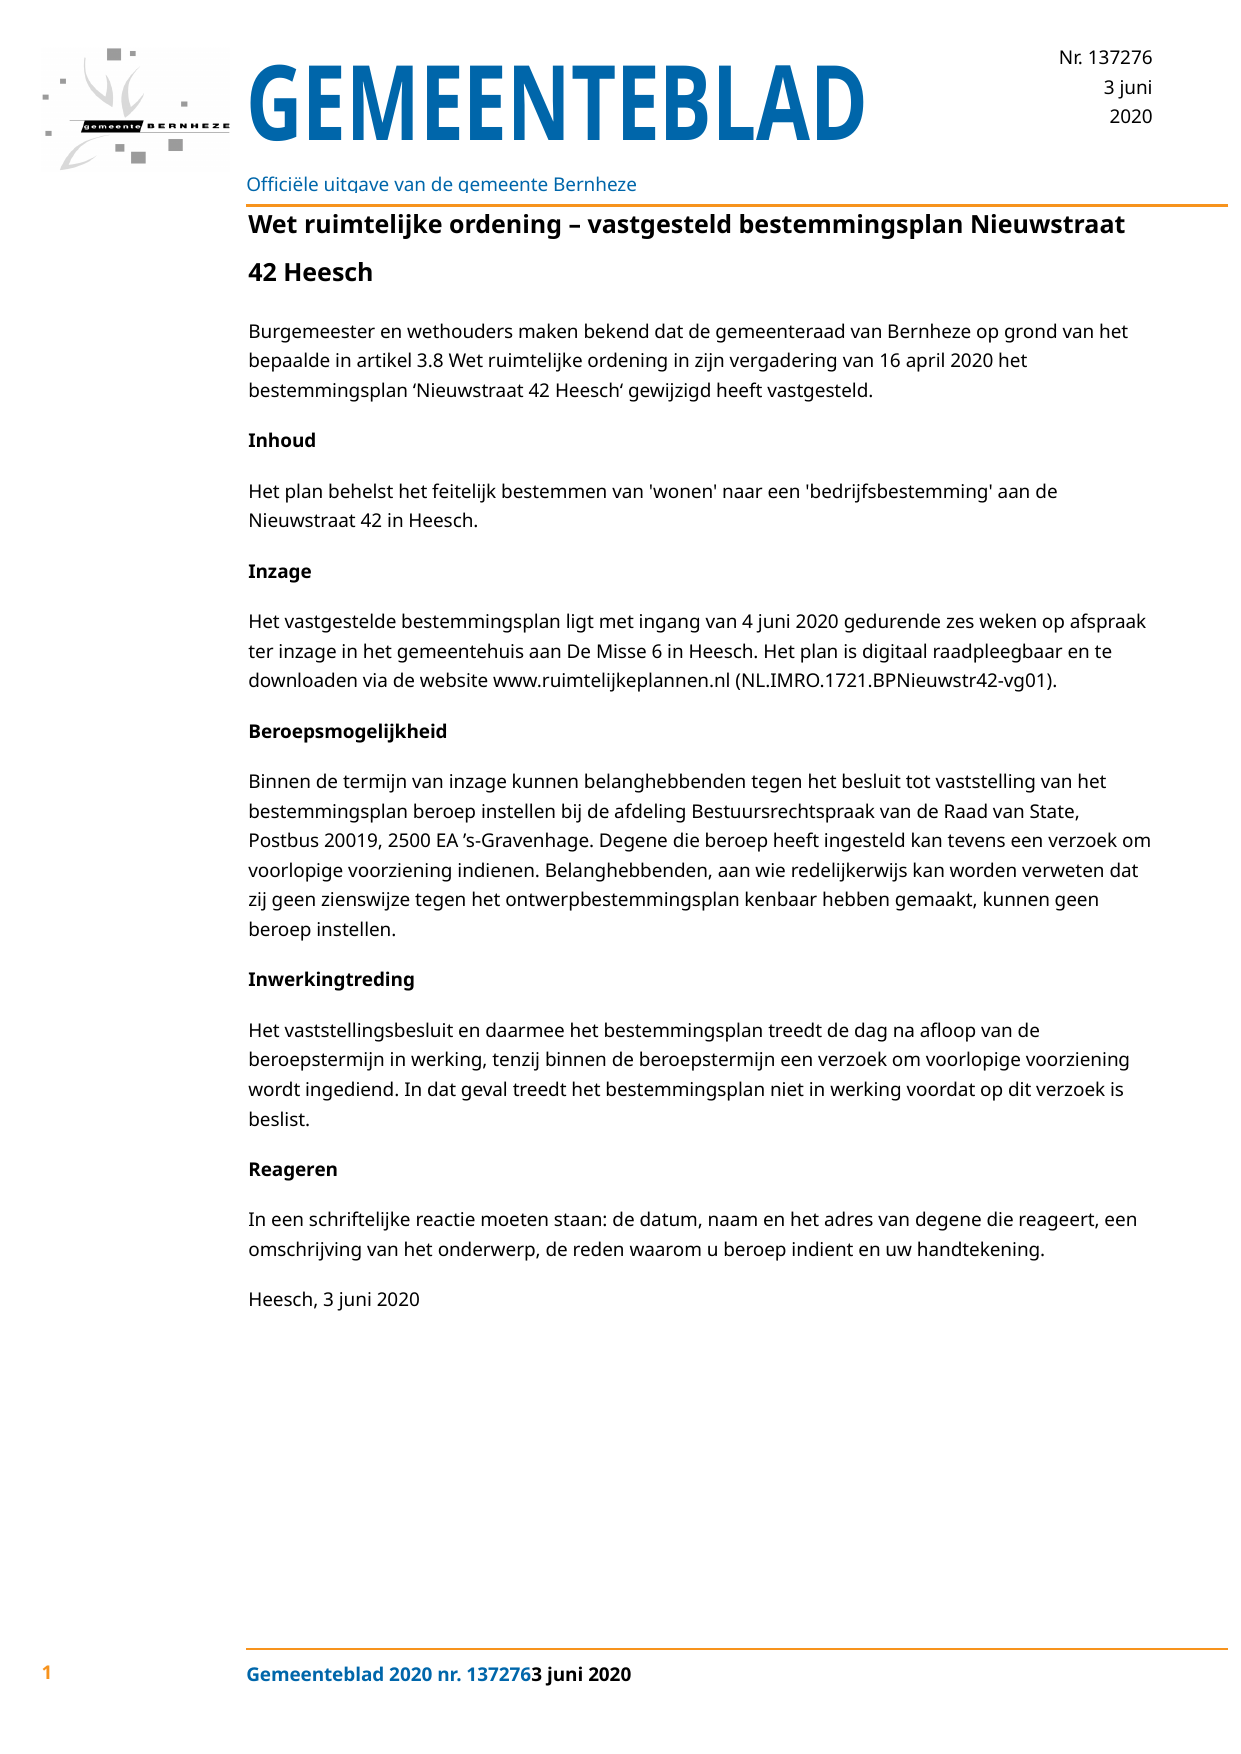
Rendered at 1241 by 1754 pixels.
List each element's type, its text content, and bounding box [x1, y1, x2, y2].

text Inhoud [248, 427, 1152, 453]
text Reageren [248, 1156, 1152, 1182]
text Wet ruimtelijke ordening – vastgesteld bestemmingsplan Nieuwstraat 42 Heesch [248, 207, 1152, 288]
text Inzage [248, 558, 1152, 584]
text Burgemeester en wethouders maken bekend dat de gemeenteraad van Bernheze op grond van het bepaalde in artikel 3.8 Wet ruimtelijke ordening in zijn vergadering van 16 april 2020 het bestemmingsplan ‘Nieuwstraat 42 Heesch‘ gewijzigd heeft vastgesteld. [248, 318, 1152, 403]
text Beroepsmogelijkheid [248, 718, 1152, 744]
text Het vastgestelde bestemmingsplan ligt met ingang van 4 juni 2020 gedurende zes weken op afspraak ter inzage in het gemeentehuis aan De Misse 6 in Heesch. Het plan is digitaal raadpleegbaar en te downloaden via de website www.ruimtelijkeplannen.nl (NL.IMRO.1721.BPNieuwstr42-vg01). [248, 608, 1152, 693]
text Heesch, 3 juni 2020 [248, 1287, 1152, 1312]
text Binnen de termijn van inzage kunnen belanghebbenden tegen het besluit tot vaststelling van het bestemmingsplan beroep instellen bij de afdeling Bestuursrechtspraak van de Raad van State, Postbus 20019, 2500 EA ’s-Gravenhage. Degene die beroep heeft ingesteld kan tevens een verzoek om voorlopige voorziening indienen. Belanghebbenden, aan wie redelijkerwijs kan worden verweten dat zij geen zienswijze tegen het ontwerpbestemmingsplan kenbaar hebben gemaakt, kunnen geen beroep instellen. [248, 768, 1152, 942]
text Het vaststellingsbesluit en daarmee het bestemmingsplan treedt de dag na afloop van de beroepstermijn in werking, tenzij binnen de beroepstermijn een verzoek om voorlopige voorziening wordt ingediend. In dat geval treedt het bestemmingsplan niet in werking voordat op dit verzoek is beslist. [248, 1017, 1152, 1132]
text In een schriftelijke reactie moeten staan: de datum, naam en het adres van degene die reageert, een omschrijving van het onderwerp, de reden waarom u beroep indient en uw handtekening. [248, 1207, 1152, 1262]
text Inwerkingtreding [248, 967, 1152, 992]
text Het plan behelst het feitelijk bestemmen van 'wonen' naar een 'bedrijfsbestemming' aan de Nieuwstraat 42 in Heesch. [248, 478, 1152, 533]
picture [41, 47, 231, 172]
